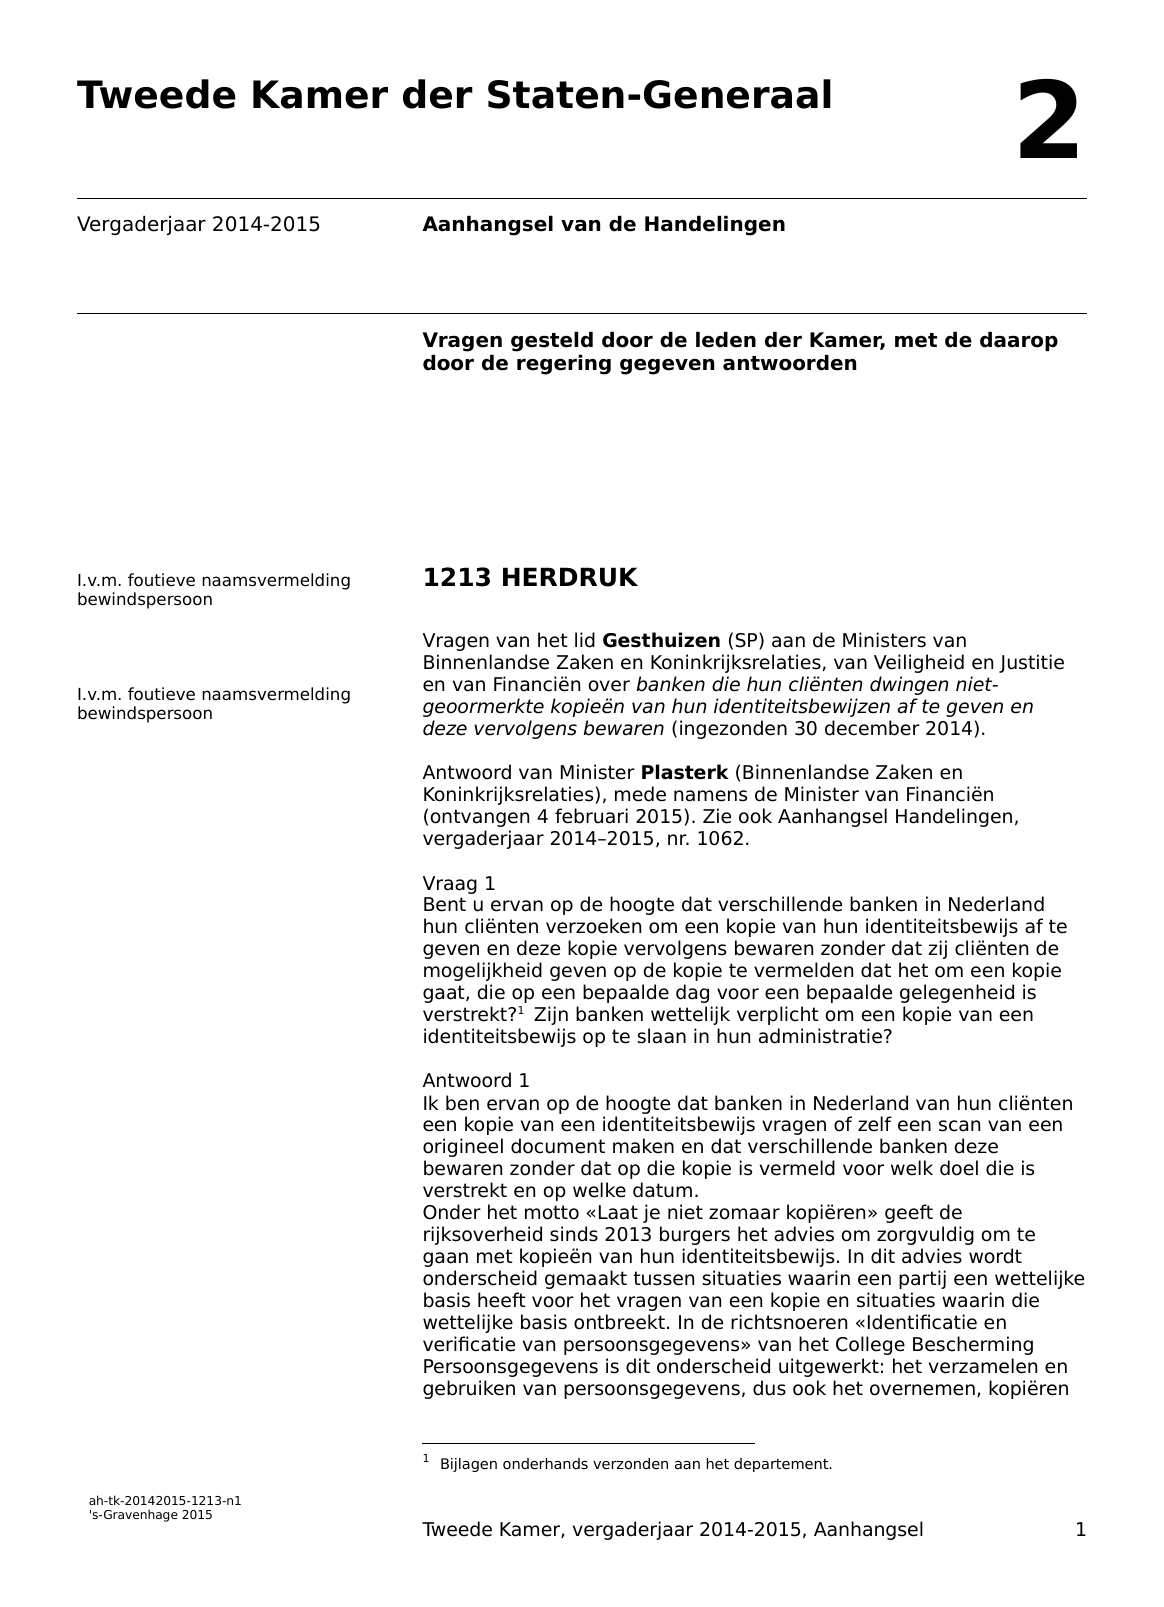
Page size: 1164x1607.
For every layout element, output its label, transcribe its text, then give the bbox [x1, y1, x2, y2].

table_cell [77, 314, 422, 375]
table_header 2 [886, 59, 1087, 198]
text Ik ben ervan op de hoogte dat banken in Nederland van hun cliënten een kopie van een identiteitsbewijs vragen of zelf een scan van een origineel document maken en dat verschillende banken deze bewaren zonder dat op die kopie is vermeld voor welk doel die is verstrekt en op welke datum. [422, 1092, 1087, 1202]
text I.v.m. foutieve naamsvermelding bewindspersoon [77, 685, 396, 723]
text 's-Gravenhage 2015 [88, 1508, 323, 1522]
table_cell Vergaderjaar 2014-2015 [77, 199, 422, 313]
text Antwoord 1 [422, 1070, 1087, 1092]
table_cell Vragen gesteld door de leden der Kamer, met de daarop door de regering gegeven antwoorden [422, 314, 1087, 375]
text 1213 HERDRUK [422, 563, 1087, 592]
table_cell Aanhangsel van de Handelingen [422, 199, 1087, 313]
text Bent u ervan op de hoogte dat verschillende banken in Nederland hun cliënten verzoeken om een kopie van hun identiteitsbewijs af te geven en deze kopie vervolgens bewaren zonder dat zij cliënten de mogelijkheid geven op de kopie te vermelden dat het om een kopie gaat, die op een bepaalde dag voor een bepaalde gelegenheid is verstrekt? Zijn banken wettelijk verplicht om een kopie van een identiteitsbewijs op te slaan in hun administratie? [422, 894, 1087, 1048]
text Bijlagen onderhands verzonden aan het departement. [422, 1452, 1087, 1474]
text I.v.m. foutieve naamsvermelding bewindspersoon [77, 571, 396, 609]
text Vraag 1 [422, 872, 1087, 894]
text Antwoord van Minister Plasterk (Binnenlandse Zaken en Koninkrijksrelaties), mede namens de Minister van Financiën (ontvangen 4 februari 2015). Zie ook Aanhangsel Handelingen, vergaderjaar 2014–2015, nr. 1062. [422, 762, 1087, 850]
table_header Tweede Kamer der Staten-Generaal [77, 59, 886, 198]
text ah-tk-20142015-1213-n1 [88, 1494, 323, 1508]
text Vragen van het lid Gesthuizen (SP) aan de Ministers van Binnenlandse Zaken en Koninkrijksrelaties, van Veiligheid en Justitie en van Financiën over banken die hun cliënten dwingen niet-geoormerkte kopieën van hun identiteitsbewijzen af te geven en deze vervolgens bewaren (ingezonden 30 december 2014). [422, 630, 1087, 740]
text Onder het motto «Laat je niet zomaar kopiëren» geeft de rijksoverheid sinds 2013 burgers het advies om zorgvuldig om te gaan met kopieën van hun identiteitsbewijs. In dit advies wordt onderscheid gemaakt tussen situaties waarin een partij een wettelijke basis heeft voor het vragen van een kopie en situaties waarin die wettelijke basis ontbreekt. In de richtsnoeren «Identificatie en verificatie van persoonsgegevens» van het College Bescherming Persoonsgegevens is dit onderscheid uitgewerkt: het verzamelen en gebruiken van persoonsgegevens, dus ook het overnemen, kopiëren [422, 1202, 1087, 1400]
